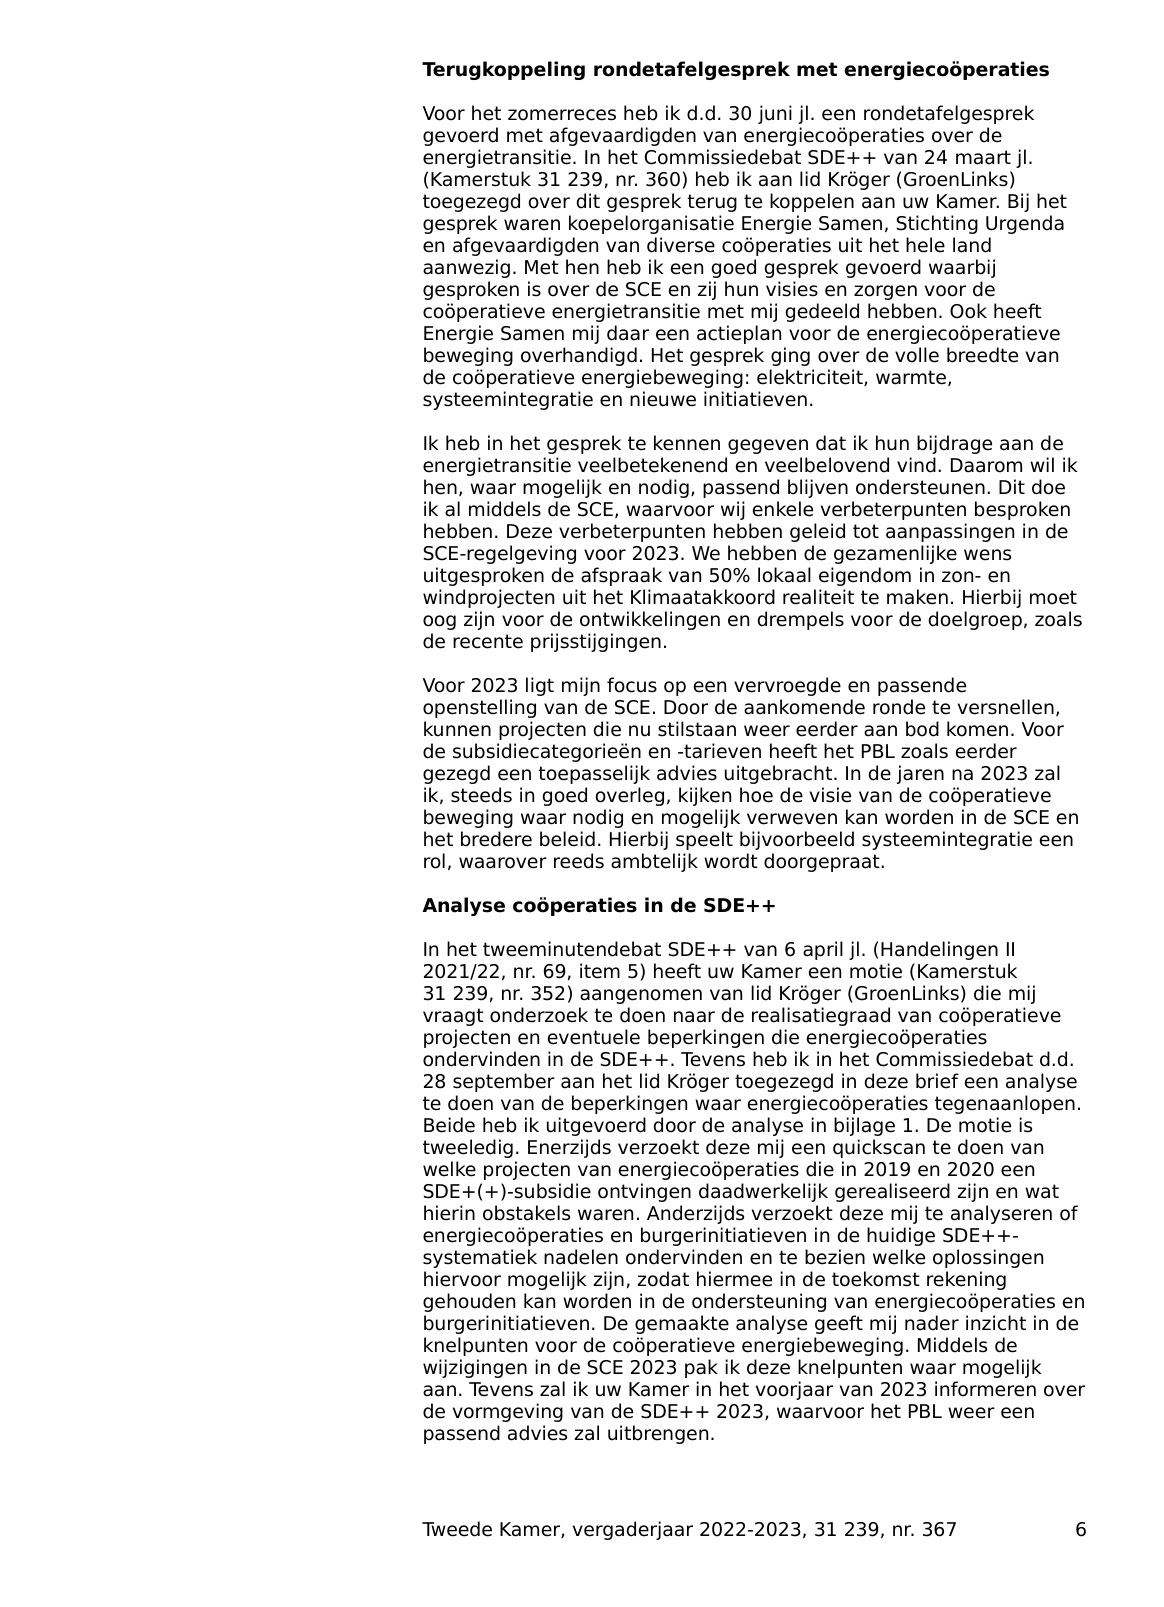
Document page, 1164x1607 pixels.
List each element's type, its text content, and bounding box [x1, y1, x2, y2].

text Voor het zomerreces heb ik d.d. 30 juni jl. een rondetafelgesprek gevoerd met afgevaardigden van energiecoöperaties over de energietransitie. In het Commissiedebat SDE++ van 24 maart jl. (Kamerstuk 31 239, nr. 360) heb ik aan lid Kröger (GroenLinks) toegezegd over dit gesprek terug te koppelen aan uw Kamer. Bij het gesprek waren koepelorganisatie Energie Samen, Stichting Urgenda en afgevaardigden van diverse coöperaties uit het hele land aanwezig. Met hen heb ik een goed gesprek gevoerd waarbij gesproken is over de SCE en zij hun visies en zorgen voor de coöperatieve energietransitie met mij gedeeld hebben. Ook heeft Energie Samen mij daar een actieplan voor de energiecoöperatieve beweging overhandigd. Het gesprek ging over de volle breedte van de coöperatieve energiebeweging: elektriciteit, warmte, systeemintegratie en nieuwe initiatieven. [422, 103, 1087, 411]
text In het tweeminutendebat SDE++ van 6 april jl. (Handelingen II 2021/22, nr. 69, item 5) heeft uw Kamer een motie (Kamerstuk 31 239, nr. 352) aangenomen van lid Kröger (GroenLinks) die mij vraagt onderzoek te doen naar de realisatiegraad van coöperatieve projecten en eventuele beperkingen die energiecoöperaties ondervinden in de SDE++. Tevens heb ik in het Commissiedebat d.d. 28 september aan het lid Kröger toegezegd in deze brief een analyse te doen van de beperkingen waar energiecoöperaties tegenaanlopen. Beide heb ik uitgevoerd door de analyse in bijlage 1. De motie is tweeledig. Enerzijds verzoekt deze mij een quickscan te doen van welke projecten van energiecoöperaties die in 2019 en 2020 een SDE+(+)-subsidie ontvingen daadwerkelijk gerealiseerd zijn en wat hierin obstakels waren. Anderzijds verzoekt deze mij te analyseren of energiecoöperaties en burgerinitiatieven in de huidige SDE++-systematiek nadelen ondervinden en te bezien welke oplossingen hiervoor mogelijk zijn, zodat hiermee in de toekomst rekening gehouden kan worden in de ondersteuning van energiecoöperaties en burgerinitiatieven. De gemaakte analyse geeft mij nader inzicht in de knelpunten voor de coöperatieve energiebeweging. Middels de wijzigingen in de SCE 2023 pak ik deze knelpunten waar mogelijk aan. Tevens zal ik uw Kamer in het voorjaar van 2023 informeren over de vormgeving van de SDE++ 2023, waarvoor het PBL weer een passend advies zal uitbrengen. [422, 939, 1087, 1445]
text Ik heb in het gesprek te kennen gegeven dat ik hun bijdrage aan de energietransitie veelbetekenend en veelbelovend vind. Daarom wil ik hen, waar mogelijk en nodig, passend blijven ondersteunen. Dit doe ik al middels de SCE, waarvoor wij enkele verbeterpunten besproken hebben. Deze verbeterpunten hebben geleid tot aanpassingen in de SCE-regelgeving voor 2023. We hebben de gezamenlijke wens uitgesproken de afspraak van 50% lokaal eigendom in zon- en windprojecten uit het Klimaatakkoord realiteit te maken. Hierbij moet oog zijn voor de ontwikkelingen en drempels voor de doelgroep, zoals de recente prijsstijgingen. [422, 433, 1087, 653]
subtitle Terugkoppeling rondetafelgesprek met energiecoöperaties [422, 59, 1087, 81]
subtitle Analyse coöperaties in de SDE++ [422, 895, 1087, 917]
text Voor 2023 ligt mijn focus op een vervroegde en passende openstelling van de SCE. Door de aankomende ronde te versnellen, kunnen projecten die nu stilstaan weer eerder aan bod komen. Voor de subsidiecategorieën en -tarieven heeft het PBL zoals eerder gezegd een toepasselijk advies uitgebracht. In de jaren na 2023 zal ik, steeds in goed overleg, kijken hoe de visie van de coöperatieve beweging waar nodig en mogelijk verweven kan worden in de SCE en het bredere beleid. Hierbij speelt bijvoorbeeld systeemintegratie een rol, waarover reeds ambtelijk wordt doorgepraat. [422, 675, 1087, 873]
